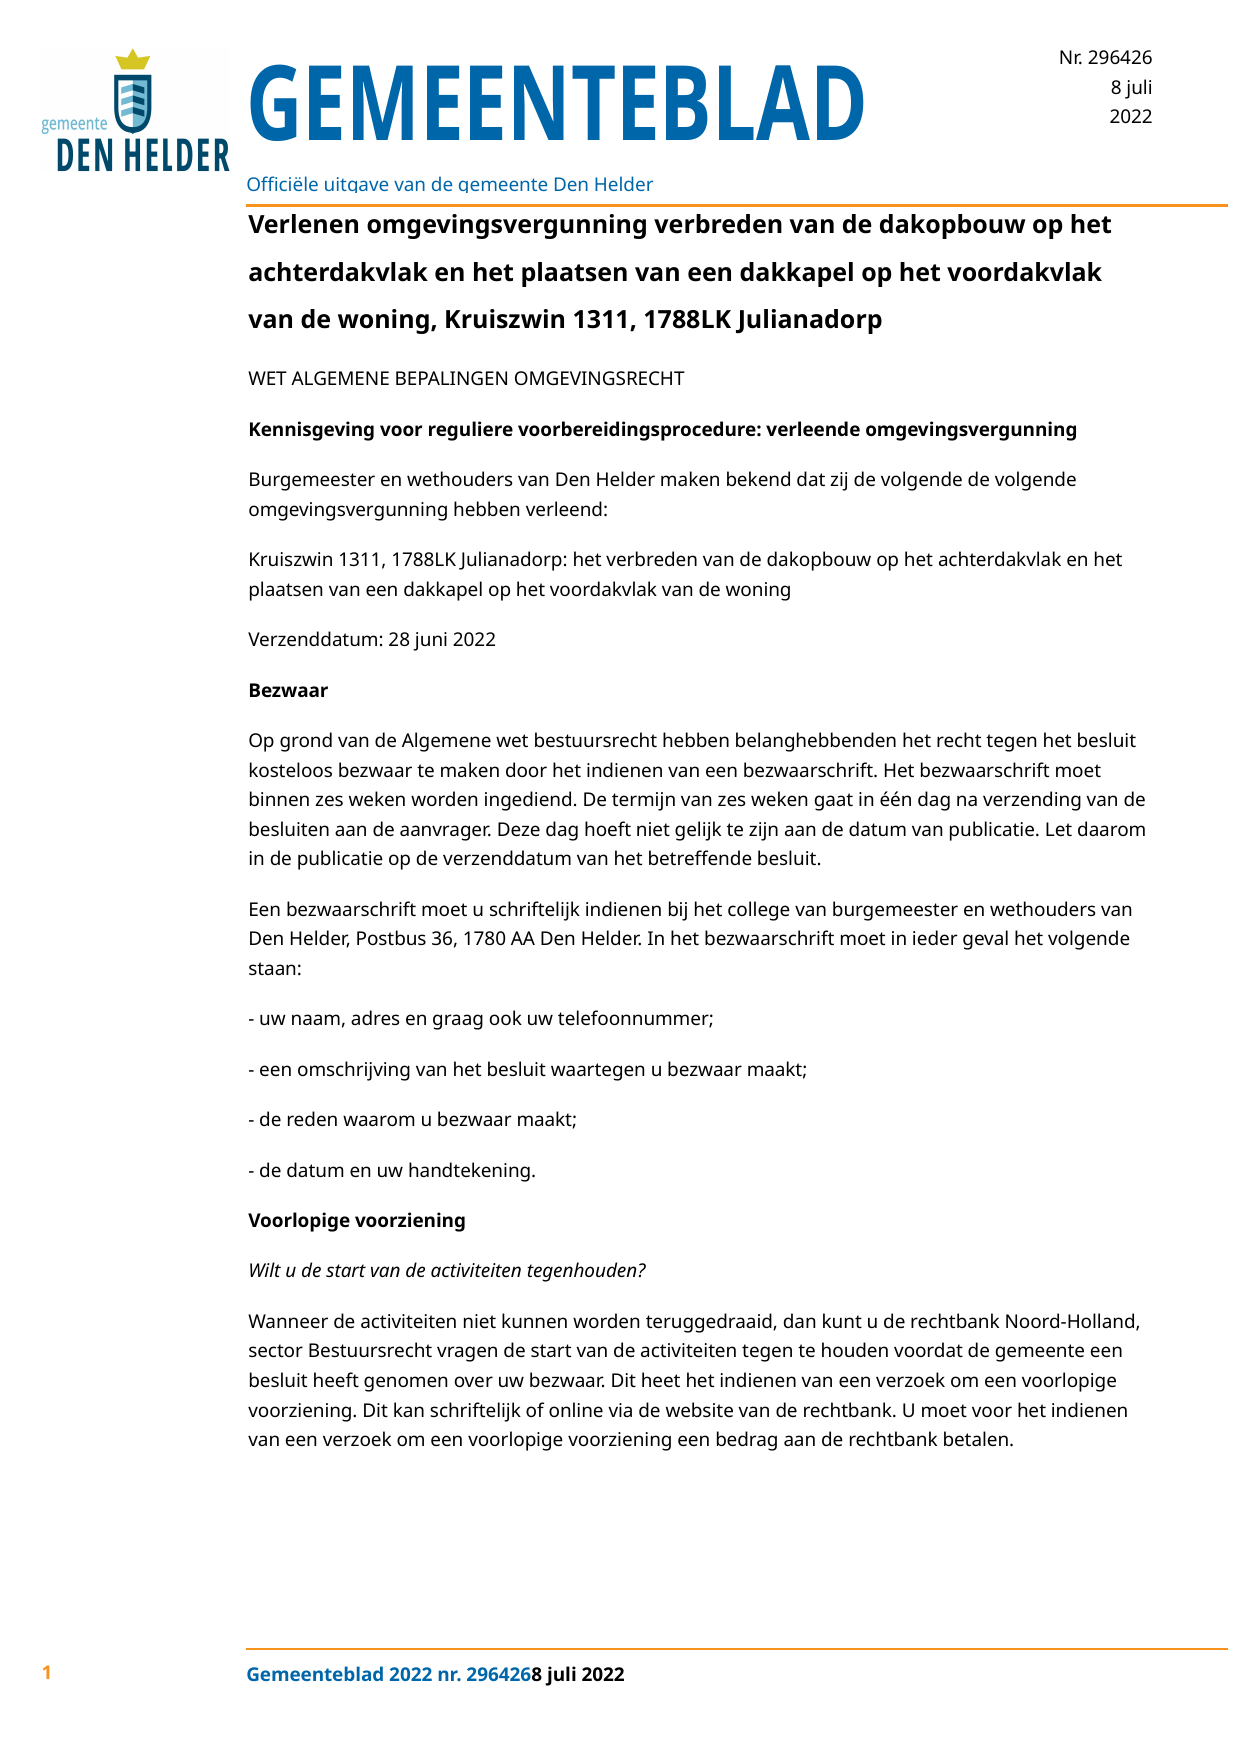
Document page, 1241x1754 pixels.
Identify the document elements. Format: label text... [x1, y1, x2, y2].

text WET ALGEMENE BEPALINGEN OMGEVINGSRECHT [248, 366, 1152, 391]
text Wilt u de start van de activiteiten tegenhouden? [248, 1258, 1152, 1283]
text Verlenen omgevingsvergunning verbreden van de dakopbouw op het achterdakvlak en het plaatsen van een dakkapel op het voordakvlak van de woning, Kruiszwin 1311, 1788LK Julianadorp [248, 207, 1152, 336]
picture [220, 160, 224, 172]
text Verzenddatum: 28 juni 2022 [248, 626, 1152, 652]
text Wanneer de activiteiten niet kunnen worden teruggedraaid, dan kunt u de rechtbank Noord-Holland, sector Bestuursrecht vragen de start van de activiteiten tegen te houden voordat de gemeente een besluit heeft genomen over uw bezwaar. Dit heet het indienen van een verzoek om een voorlopige voorziening. Dit kan schriftelijk of online via de website van de rechtbank. U moet voor het indienen van een verzoek om een voorlopige voorziening een bedrag aan de rechtbank betalen. [248, 1308, 1152, 1452]
text Op grond van de Algemene wet bestuursrecht hebben belanghebbenden het recht tegen het besluit kosteloos bezwaar te maken door het indienen van een bezwaarschrift. Het bezwaarschrift moet binnen zes weken worden ingediend. De termijn van zes weken gaat in één dag na verzending van de besluiten aan de aanvrager. Deze dag hoeft niet gelijk te zijn aan de datum van publicatie. Let daarom in de publicatie op de verzenddatum van het betreffende besluit. [248, 727, 1152, 871]
text Bezwaar [248, 677, 1152, 702]
text - een omschrijving van het besluit waartegen u bezwaar maakt; [248, 1056, 1152, 1082]
text - de datum en uw handtekening. [248, 1157, 1152, 1182]
picture [63, 144, 68, 165]
picture [100, 154, 106, 172]
text - uw naam, adres en graag ook uw telefoonnummer; [248, 1006, 1152, 1031]
picture [182, 144, 187, 165]
text Een bezwaarschrift moet u schriftelijk indienen bij het college van burgemeester en wethouders van Den Helder, Postbus 36, 1780 AA Den Helder. In het bezwaarschrift moet in ieder geval het volgende staan: [248, 896, 1152, 981]
picture [130, 157, 135, 172]
text - de reden waarom u bezwaar maakt; [248, 1106, 1152, 1132]
text Burgemeester en wethouders van Den Helder maken bekend dat zij de volgende de volgende omgevingsvergunning hebben verleend: [248, 466, 1152, 522]
text Kruiszwin 1311, 1788LK Julianadorp: het verbreden van de dakopbouw op het achterdakvlak en het plaatsen van een dakkapel op het voordakvlak van de woning [248, 546, 1152, 602]
text Kennisgeving voor reguliere voorbereidingsprocedure: verleende omgevingsvergunning [248, 416, 1152, 442]
picture [41, 47, 231, 172]
text Voorlopige voorziening [248, 1207, 1152, 1233]
